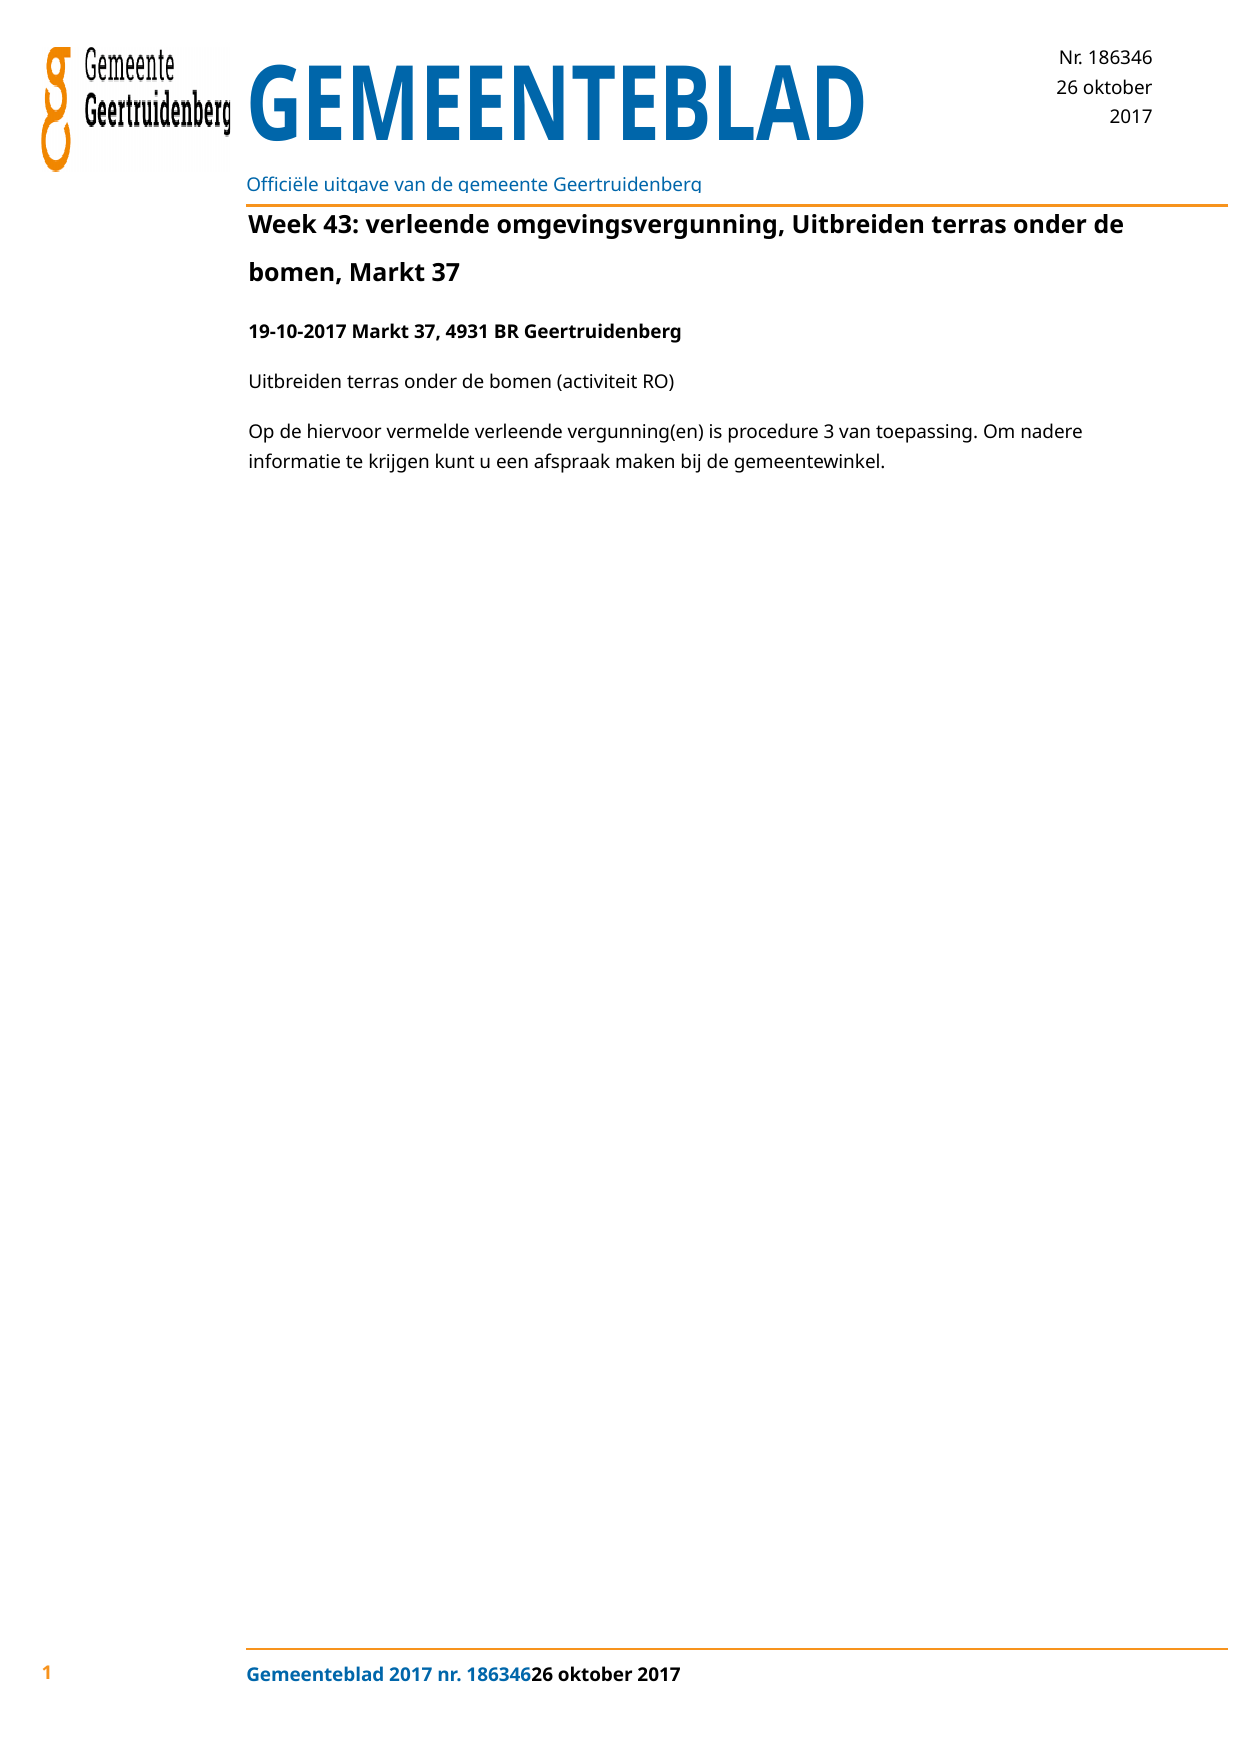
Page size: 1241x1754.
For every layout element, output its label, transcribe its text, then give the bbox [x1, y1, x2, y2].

text Week 43: verleende omgevingsvergunning, Uitbreiden terras onder de bomen, Markt 37 [248, 207, 1152, 288]
text 19-10-2017 Markt 37, 4931 BR Geertruidenberg [248, 318, 1152, 344]
text Uitbreiden terras onder de bomen (activiteit RO) [248, 368, 1152, 394]
picture [41, 47, 231, 172]
text Op de hiervoor vermelde verleende vergunning(en) is procedure 3 van toepassing. Om nadere informatie te krijgen kunt u een afspraak maken bij de gemeentewinkel. [248, 419, 1152, 474]
